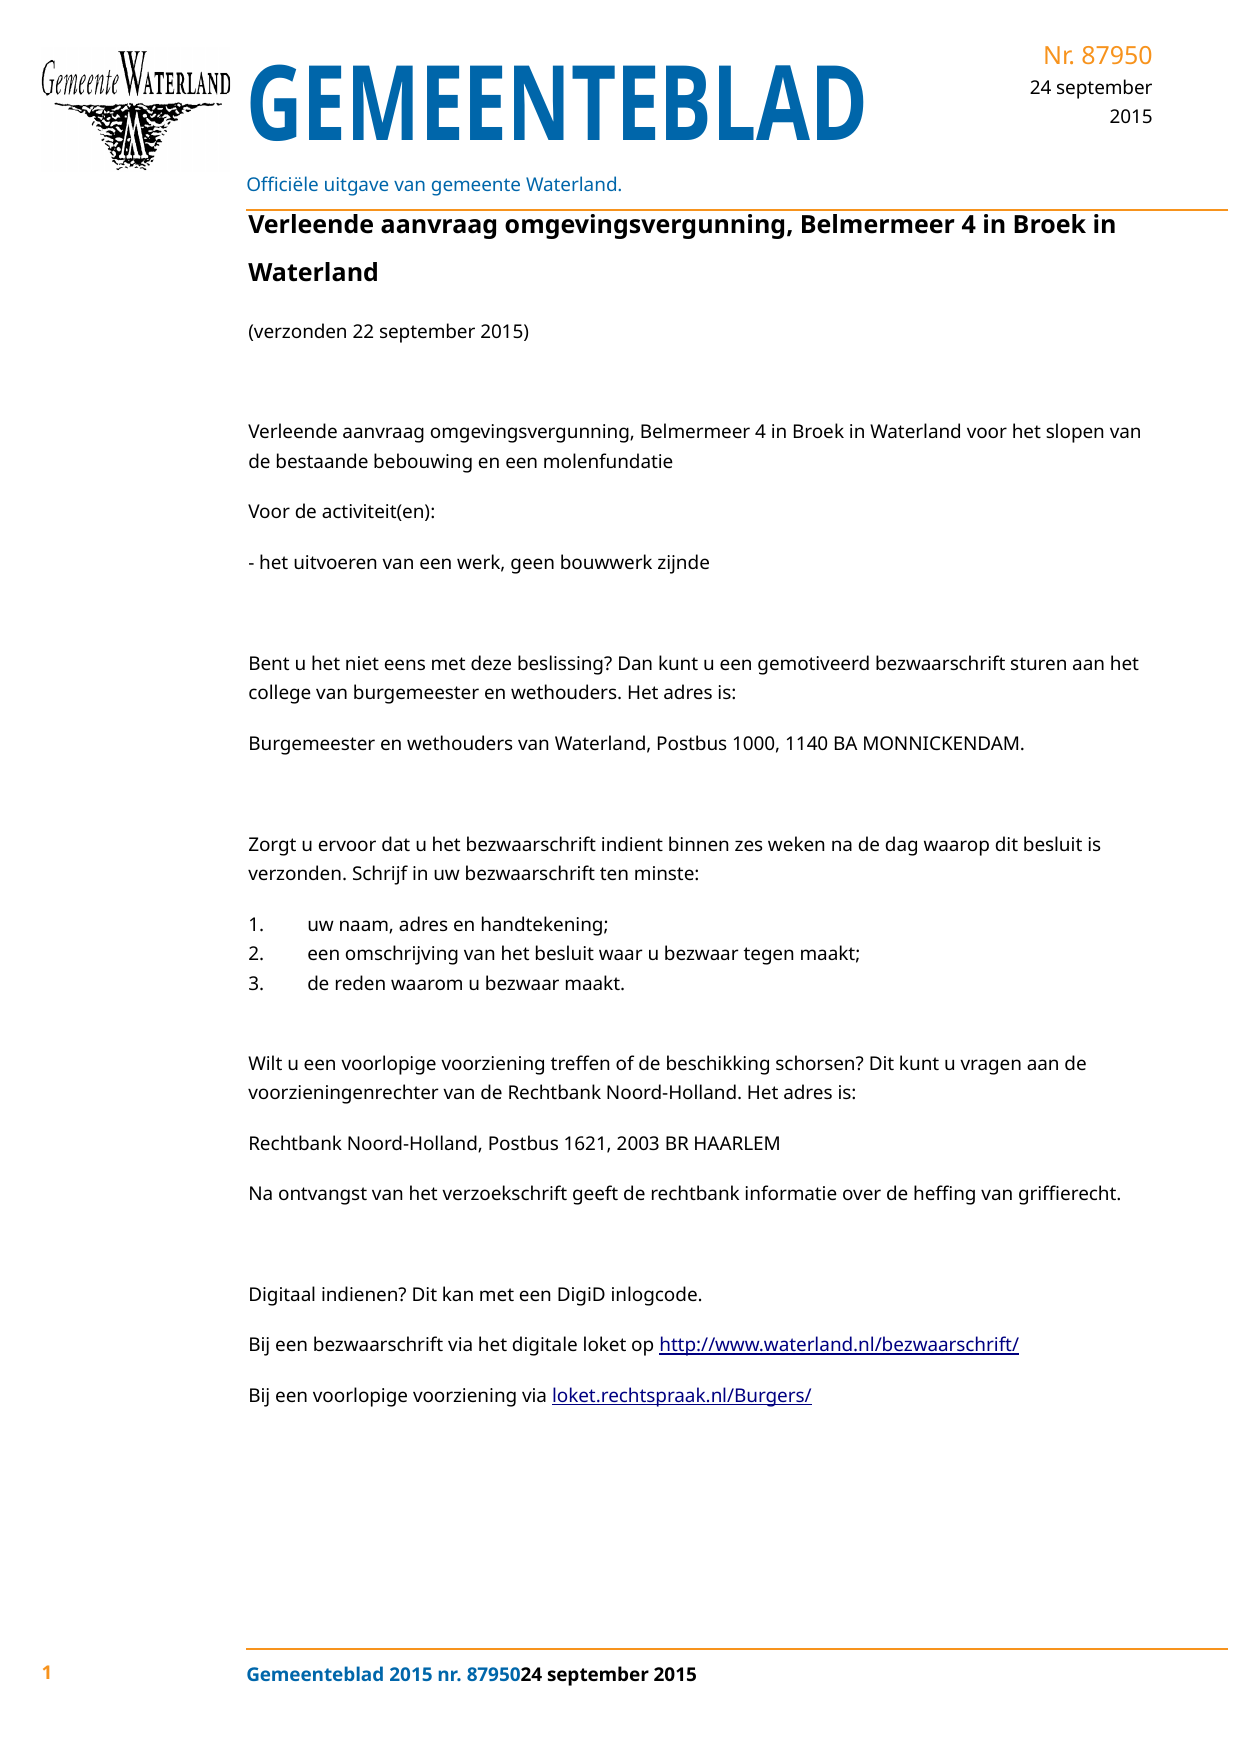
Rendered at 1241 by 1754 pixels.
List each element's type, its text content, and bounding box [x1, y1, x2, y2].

picture [41, 47, 231, 172]
list de reden waarom u bezwaar maakt. [248, 970, 1152, 996]
text Voor de activiteit(en): [248, 499, 1152, 524]
text Verleende aanvraag omgevingsvergunning, Belmermeer 4 in Broek in Waterland voor het slopen van de bestaande bebouwing en een molenfundatie [248, 419, 1152, 474]
text - het uitvoeren van een werk, geen bouwwerk zijnde [248, 549, 1152, 575]
text (verzonden 22 september 2015) [248, 318, 1152, 344]
text Digitaal indienen? Dit kan met een DigiD inlogcode. [248, 1281, 1152, 1307]
text Rechtbank Noord-Holland, Postbus 1621, 2003 BR HAARLEM [248, 1130, 1152, 1156]
text Zorgt u ervoor dat u het bezwaarschrift indient binnen zes weken na de dag waarop dit besluit is verzonden. Schrijf in uw bezwaarschrift ten minste: [248, 831, 1152, 886]
text Bent u het niet eens met deze beslissing? Dan kunt u een gemotiveerd bezwaarschrift sturen aan het college van burgemeester en wethouders. Het adres is: [248, 650, 1152, 705]
text Na ontvangst van het verzoekschrift geeft de rechtbank informatie over de heffing van griffierecht. [248, 1180, 1152, 1206]
list een omschrijving van het besluit waar u bezwaar tegen maakt; [248, 940, 1152, 966]
text Verleende aanvraag omgevingsvergunning, Belmermeer 4 in Broek in Waterland [248, 211, 1152, 288]
list uw naam, adres en handtekening; [248, 911, 1152, 937]
text Bij een voorlopige voorziening via loket.rechtspraak.nl/Burgers/ [248, 1382, 1152, 1408]
text Wilt u een voorlopige voorziening treffen of de beschikking schorsen? Dit kunt u vragen aan de voorzieningenrechter van de Rechtbank Noord-Holland. Het adres is: [248, 1050, 1152, 1105]
text Bij een bezwaarschrift via het digitale loket op http://www.waterland.nl/bezwaarschrift/ [248, 1332, 1152, 1357]
text Burgemeester en wethouders van Waterland, Postbus 1000, 1140 BA MONNICKENDAM. [248, 730, 1152, 756]
